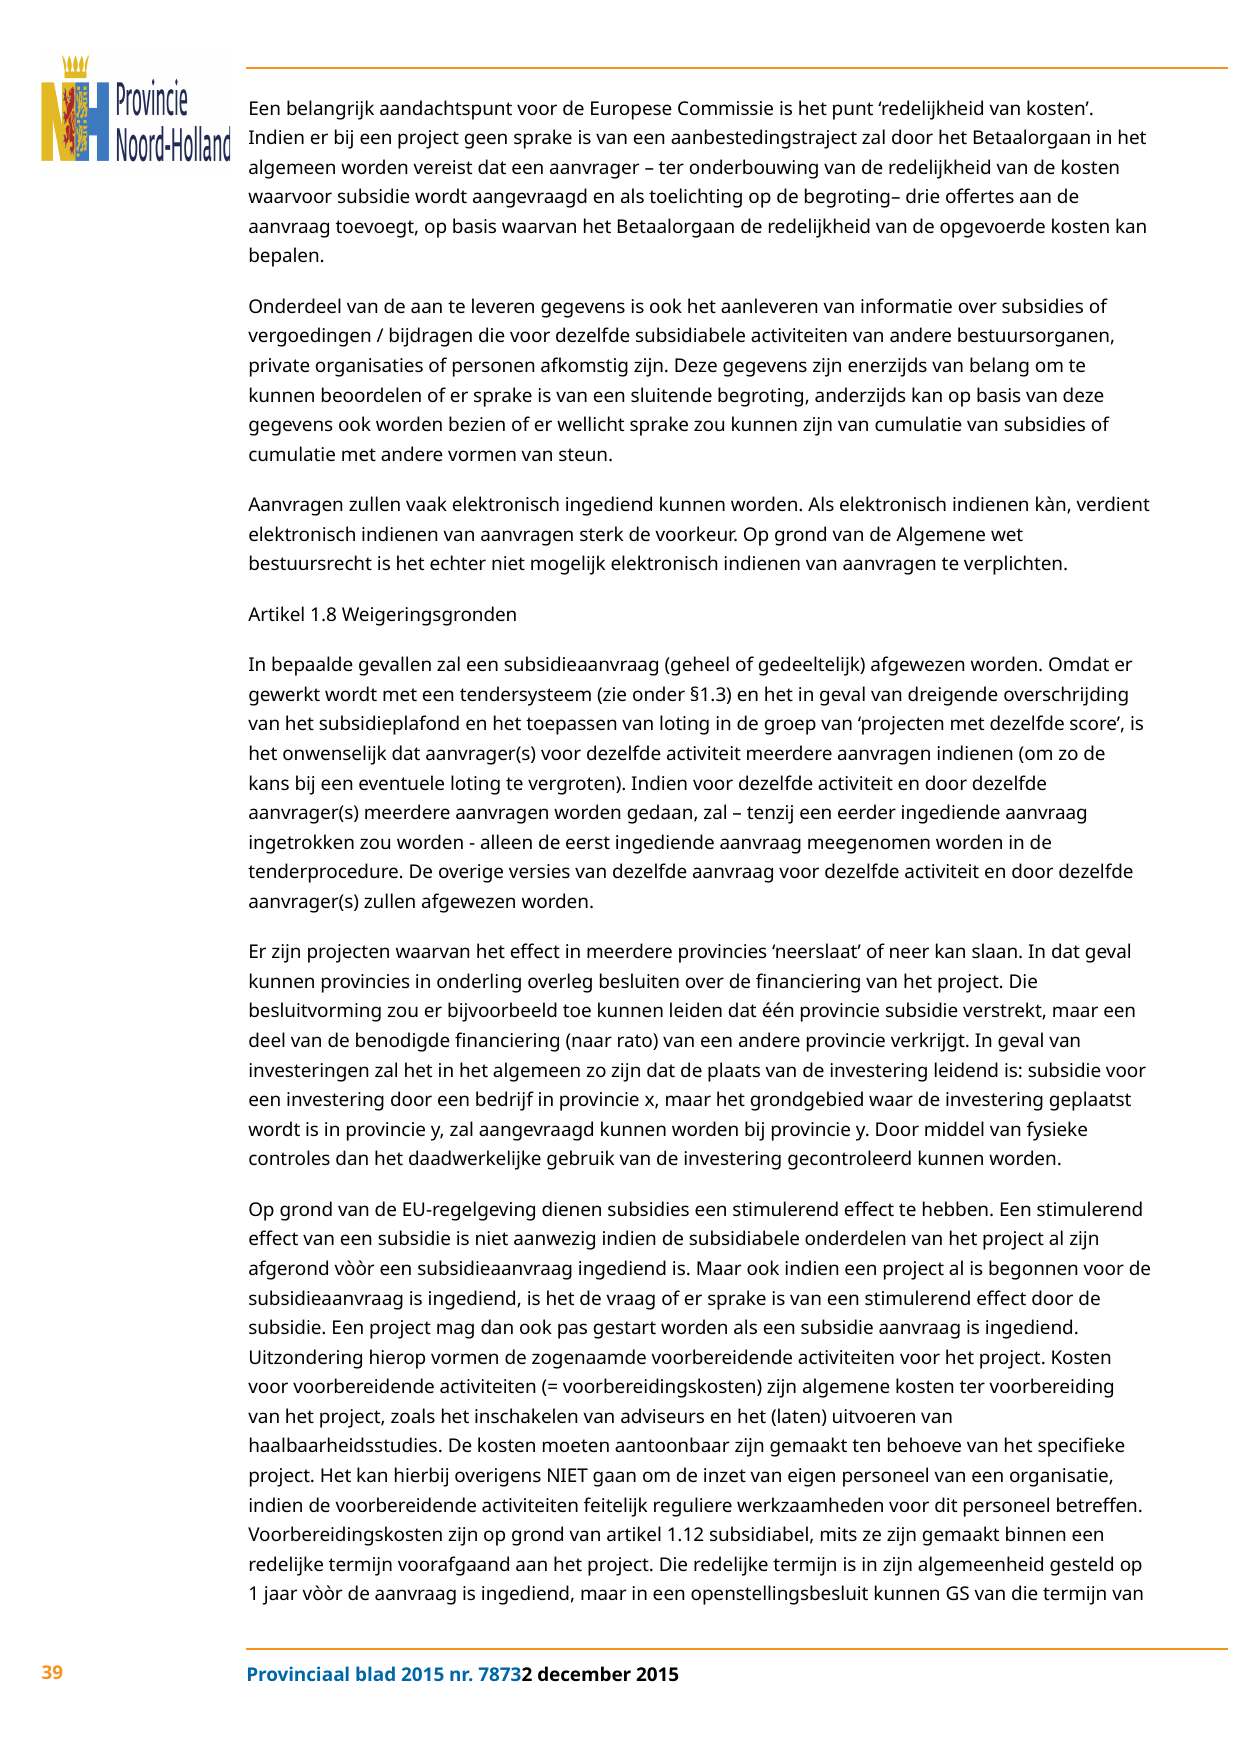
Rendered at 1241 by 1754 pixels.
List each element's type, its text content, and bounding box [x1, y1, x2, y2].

text Artikel 1.8 Weigeringsgronden [248, 601, 1152, 627]
text Een belangrijk aandachtspunt voor de Europese Commissie is het punt ‘redelijkheid van kosten’. Indien er bij een project geen sprake is van een aanbestedingstraject zal door het Betaalorgaan in het algemeen worden vereist dat een aanvrager – ter onderbouwing van de redelijkheid van de kosten waarvoor subsidie wordt aangevraagd en als toelichting op de begroting– drie offertes aan de aanvraag toevoegt, op basis waarvan het Betaalorgaan de redelijkheid van de opgevoerde kosten kan bepalen. [248, 95, 1152, 268]
text Aanvragen zullen vaak elektronisch ingediend kunnen worden. Als elektronisch indienen kàn, verdient elektronisch indienen van aanvragen sterk de voorkeur. Op grond van de Algemene wet bestuursrecht is het echter niet mogelijk elektronisch indienen van aanvragen te verplichten. [248, 491, 1152, 576]
text Op grond van de EU-regelgeving dienen subsidies een stimulerend effect te hebben. Een stimulerend effect van een subsidie is niet aanwezig indien de subsidiabele onderdelen van het project al zijn afgerond vòòr een subsidieaanvraag ingediend is. Maar ook indien een project al is begonnen voor de subsidieaanvraag is ingediend, is het de vraag of er sprake is van een stimulerend effect door de subsidie. Een project mag dan ook pas gestart worden als een subsidie aanvraag is ingediend. Uitzondering hierop vormen de zogenaamde voorbereidende activiteiten voor het project. Kosten voor voorbereidende activiteiten (= voorbereidingskosten) zijn algemene kosten ter voorbereiding van het project, zoals het inschakelen van adviseurs en het (laten) uitvoeren van haalbaarheidsstudies. De kosten moeten aantoonbaar zijn gemaakt ten behoeve van het specifieke project. Het kan hierbij overigens NIET gaan om de inzet van eigen personeel van een organisatie, indien de voorbereidende activiteiten feitelijk reguliere werkzaamheden voor dit personeel betreffen. Voorbereidingskosten zijn op grond van artikel 1.12 subsidiabel, mits ze zijn gemaakt binnen een redelijke termijn voorafgaand aan het project. Die redelijke termijn is in zijn algemeenheid gesteld op 1 jaar vòòr de aanvraag is ingediend, maar in een openstellingsbesluit kunnen GS van die termijn van [248, 1196, 1152, 1606]
text Onderdeel van de aan te leveren gegevens is ook het aanleveren van informatie over subsidies of vergoedingen / bijdragen die voor dezelfde subsidiabele activiteiten van andere bestuursorganen, private organisaties of personen afkomstig zijn. Deze gegevens zijn enerzijds van belang om te kunnen beoordelen of er sprake is van een sluitende begroting, anderzijds kan op basis van deze gegevens ook worden bezien of er wellicht sprake zou kunnen zijn van cumulatie van subsidies of cumulatie met andere vormen van steun. [248, 293, 1152, 467]
picture [41, 47, 231, 172]
text Er zijn projecten waarvan het effect in meerdere provincies ‘neerslaat’ of neer kan slaan. In dat geval kunnen provincies in onderling overleg besluiten over de financiering van het project. Die besluitvorming zou er bijvoorbeeld toe kunnen leiden dat één provincie subsidie verstrekt, maar een deel van de benodigde financiering (naar rato) van een andere provincie verkrijgt. In geval van investeringen zal het in het algemeen zo zijn dat de plaats van de investering leidend is: subsidie voor een investering door een bedrijf in provincie x, maar het grondgebied waar de investering geplaatst wordt is in provincie y, zal aangevraagd kunnen worden bij provincie y. Door middel van fysieke controles dan het daadwerkelijke gebruik van de investering gecontroleerd kunnen worden. [248, 938, 1152, 1171]
text In bepaalde gevallen zal een subsidieaanvraag (geheel of gedeeltelijk) afgewezen worden. Omdat er gewerkt wordt met een tendersysteem (zie onder §1.3) en het in geval van dreigende overschrijding van het subsidieplafond en het toepassen van loting in de groep van ‘projecten met dezelfde score’, is het onwenselijk dat aanvrager(s) voor dezelfde activiteit meerdere aanvragen indienen (om zo de kans bij een eventuele loting te vergroten). Indien voor dezelfde activiteit en door dezelfde aanvrager(s) meerdere aanvragen worden gedaan, zal – tenzij een eerder ingediende aanvraag ingetrokken zou worden - alleen de eerst ingediende aanvraag meegenomen worden in de tenderprocedure. De overige versies van dezelfde aanvraag voor dezelfde activiteit en door dezelfde aanvrager(s) zullen afgewezen worden. [248, 651, 1152, 914]
